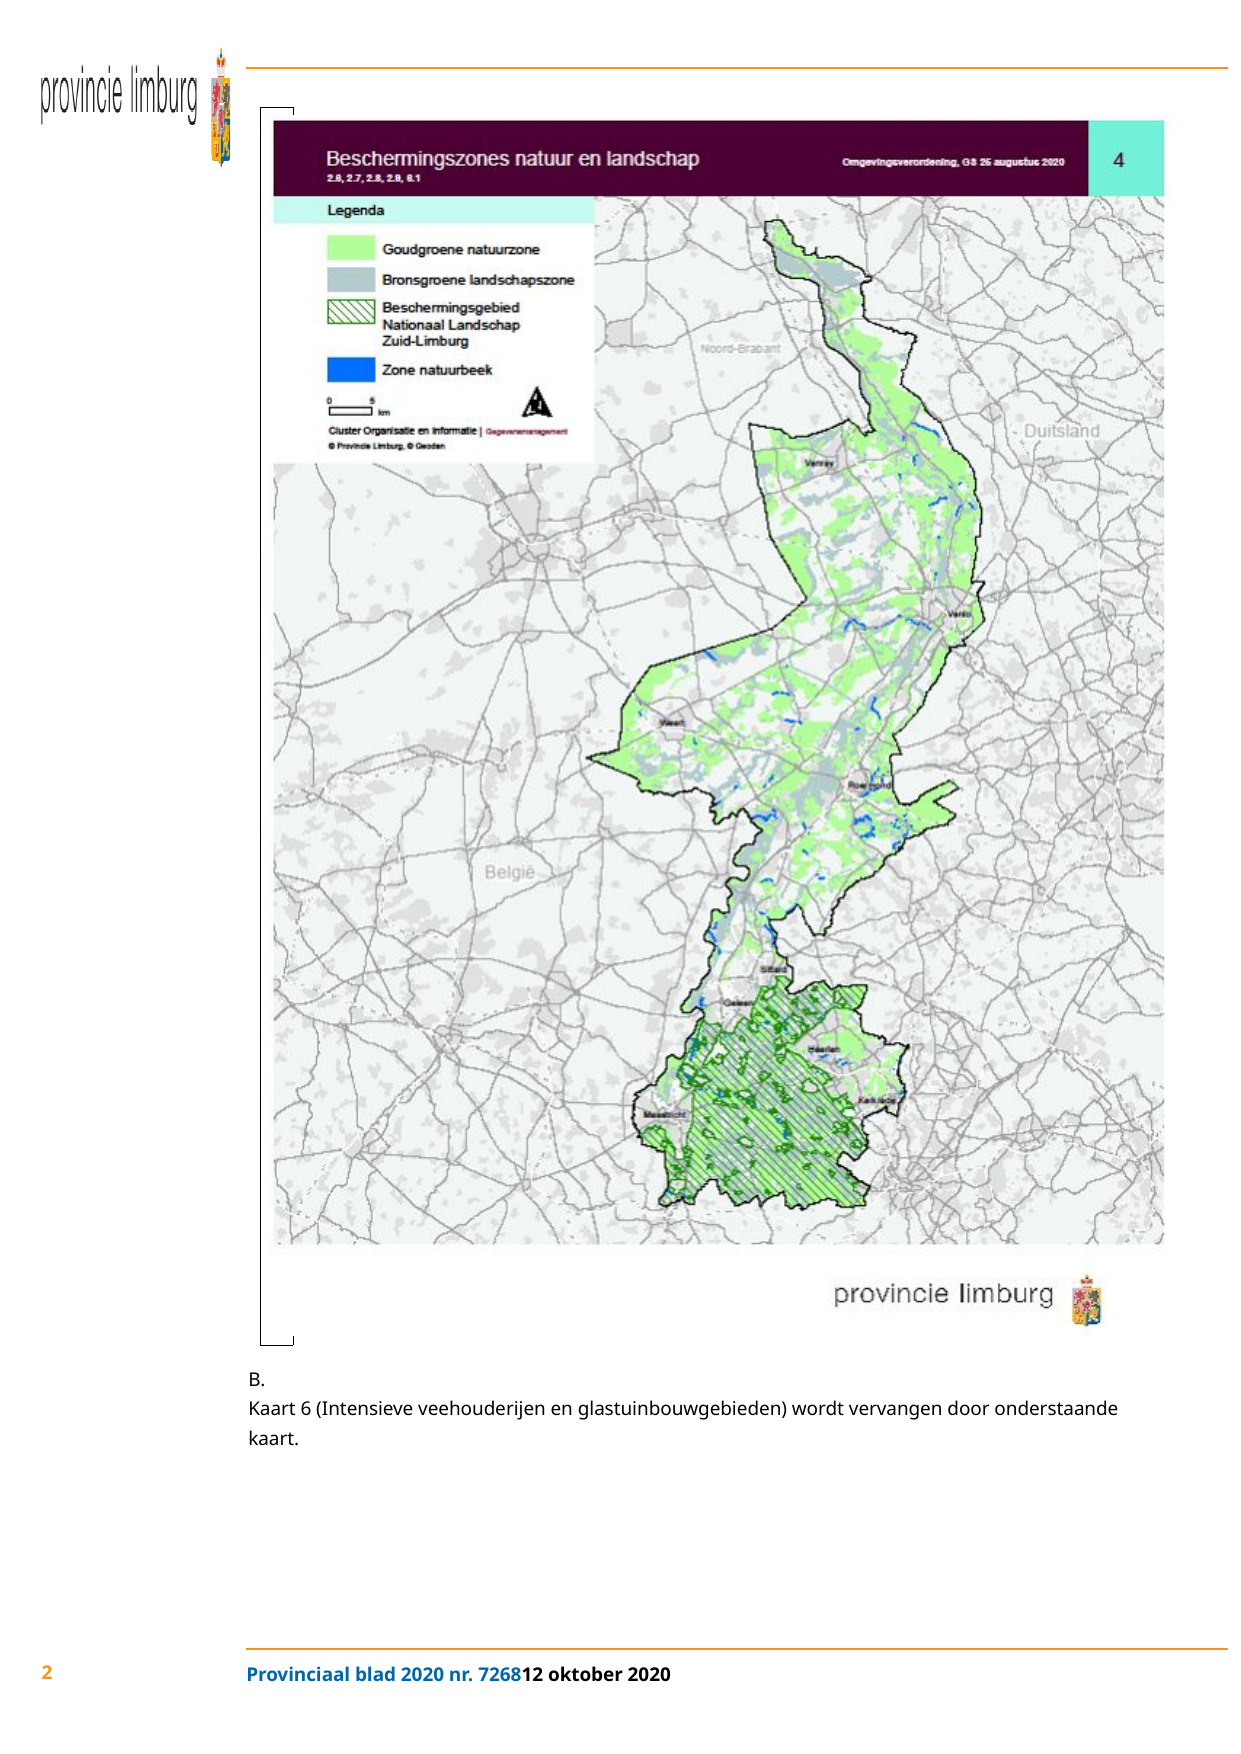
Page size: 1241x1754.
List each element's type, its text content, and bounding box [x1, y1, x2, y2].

picture [268, 115, 1173, 1336]
picture [41, 47, 231, 172]
text B. [248, 1366, 1152, 1392]
text Kaart 6 (Intensieve veehouderijen en glastuinbouwgebieden) wordt vervangen door onderstaande kaart. [248, 1396, 1152, 1451]
